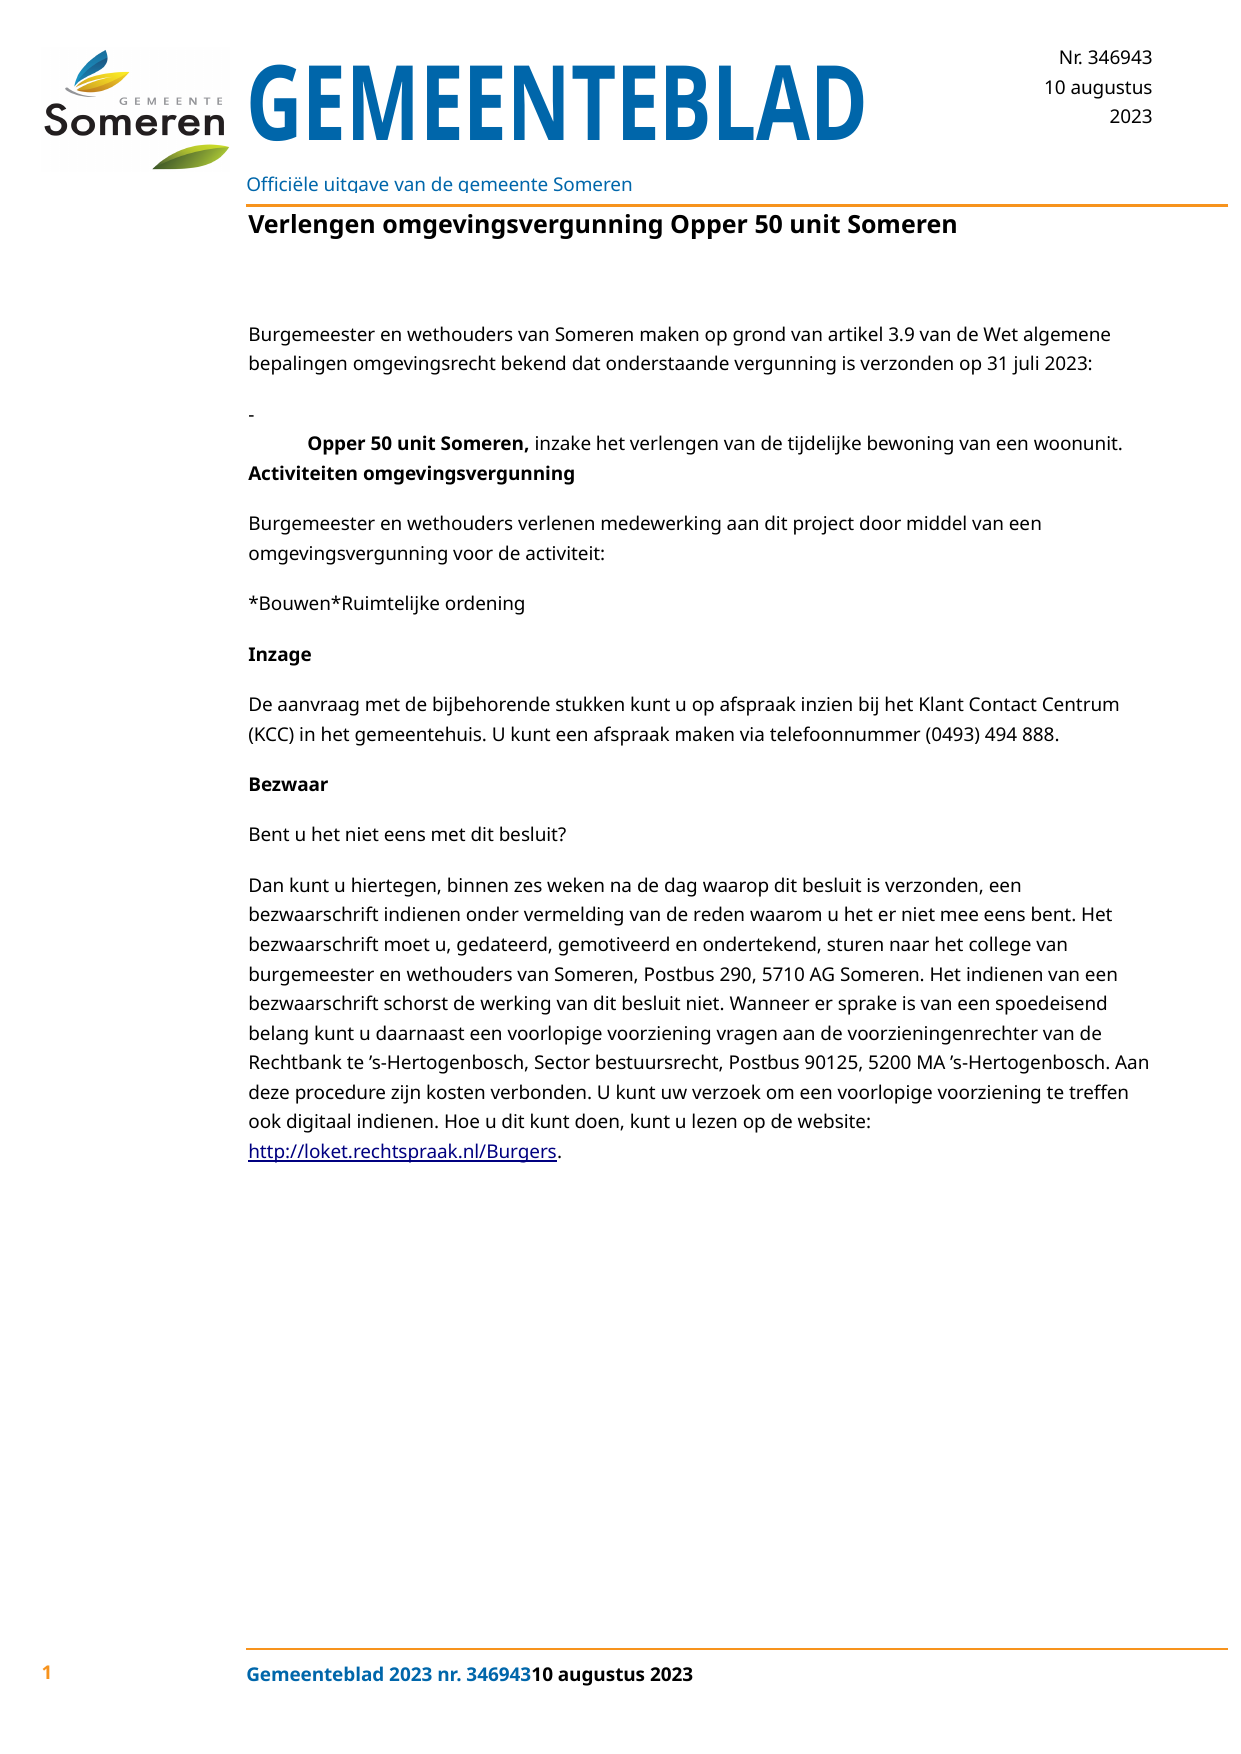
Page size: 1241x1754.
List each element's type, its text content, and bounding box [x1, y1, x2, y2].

text Bezwaar [248, 771, 1152, 797]
picture [41, 47, 231, 172]
text Dan kunt u hiertegen, binnen zes weken na de dag waarop dit besluit is verzonden, een bezwaarschrift indienen onder vermelding van de reden waarom u het er niet mee eens bent. Het bezwaarschrift moet u, gedateerd, gemotiveerd en ondertekend, sturen naar het college van burgemeester en wethouders van Someren, Postbus 290, 5710 AG Someren. Het indienen van een bezwaarschrift schorst de werking van dit besluit niet. Wanneer er sprake is van een spoedeisend belang kunt u daarnaast een voorlopige voorziening vragen aan de voorzieningenrechter van de Rechtbank te ’s-Hertogenbosch, Sector bestuursrecht, Postbus 90125, 5200 MA ’s-Hertogenbosch. Aan deze procedure zijn kosten verbonden. U kunt uw verzoek om een voorlopige voorziening te treffen ook digitaal indienen. Hoe u dit kunt doen, kunt u lezen op de website: http://loket.rechtspraak.nl/Burgers. [248, 872, 1152, 1164]
text *Bouwen*Ruimtelijke ordening [248, 590, 1152, 616]
text Activiteiten omgevingsvergunning [248, 460, 1152, 486]
text Burgemeester en wethouders verlenen medewerking aan dit project door middel van een omgevingsvergunning voor de activiteit: [248, 510, 1152, 566]
text Bent u het niet eens met dit besluit? [248, 822, 1152, 847]
text Verlengen omgevingsvergunning Opper 50 unit Someren [248, 207, 1152, 241]
text Inzage [248, 641, 1152, 666]
text De aanvraag met de bijbehorende stukken kunt u op afspraak inzien bij het Klant Contact Centrum (KCC) in het gemeentehuis. U kunt een afspraak maken via telefoonnummer (0493) 494 888. [248, 691, 1152, 746]
list Opper 50 unit Someren, inzake het verlengen van de tijdelijke bewoning van een woonunit. [248, 430, 1152, 456]
text Burgemeester en wethouders van Someren maken op grond van artikel 3.9 van de Wet algemene bepalingen omgevingsrecht bekend dat onderstaande vergunning is verzonden op 31 juli 2023: [248, 321, 1152, 376]
